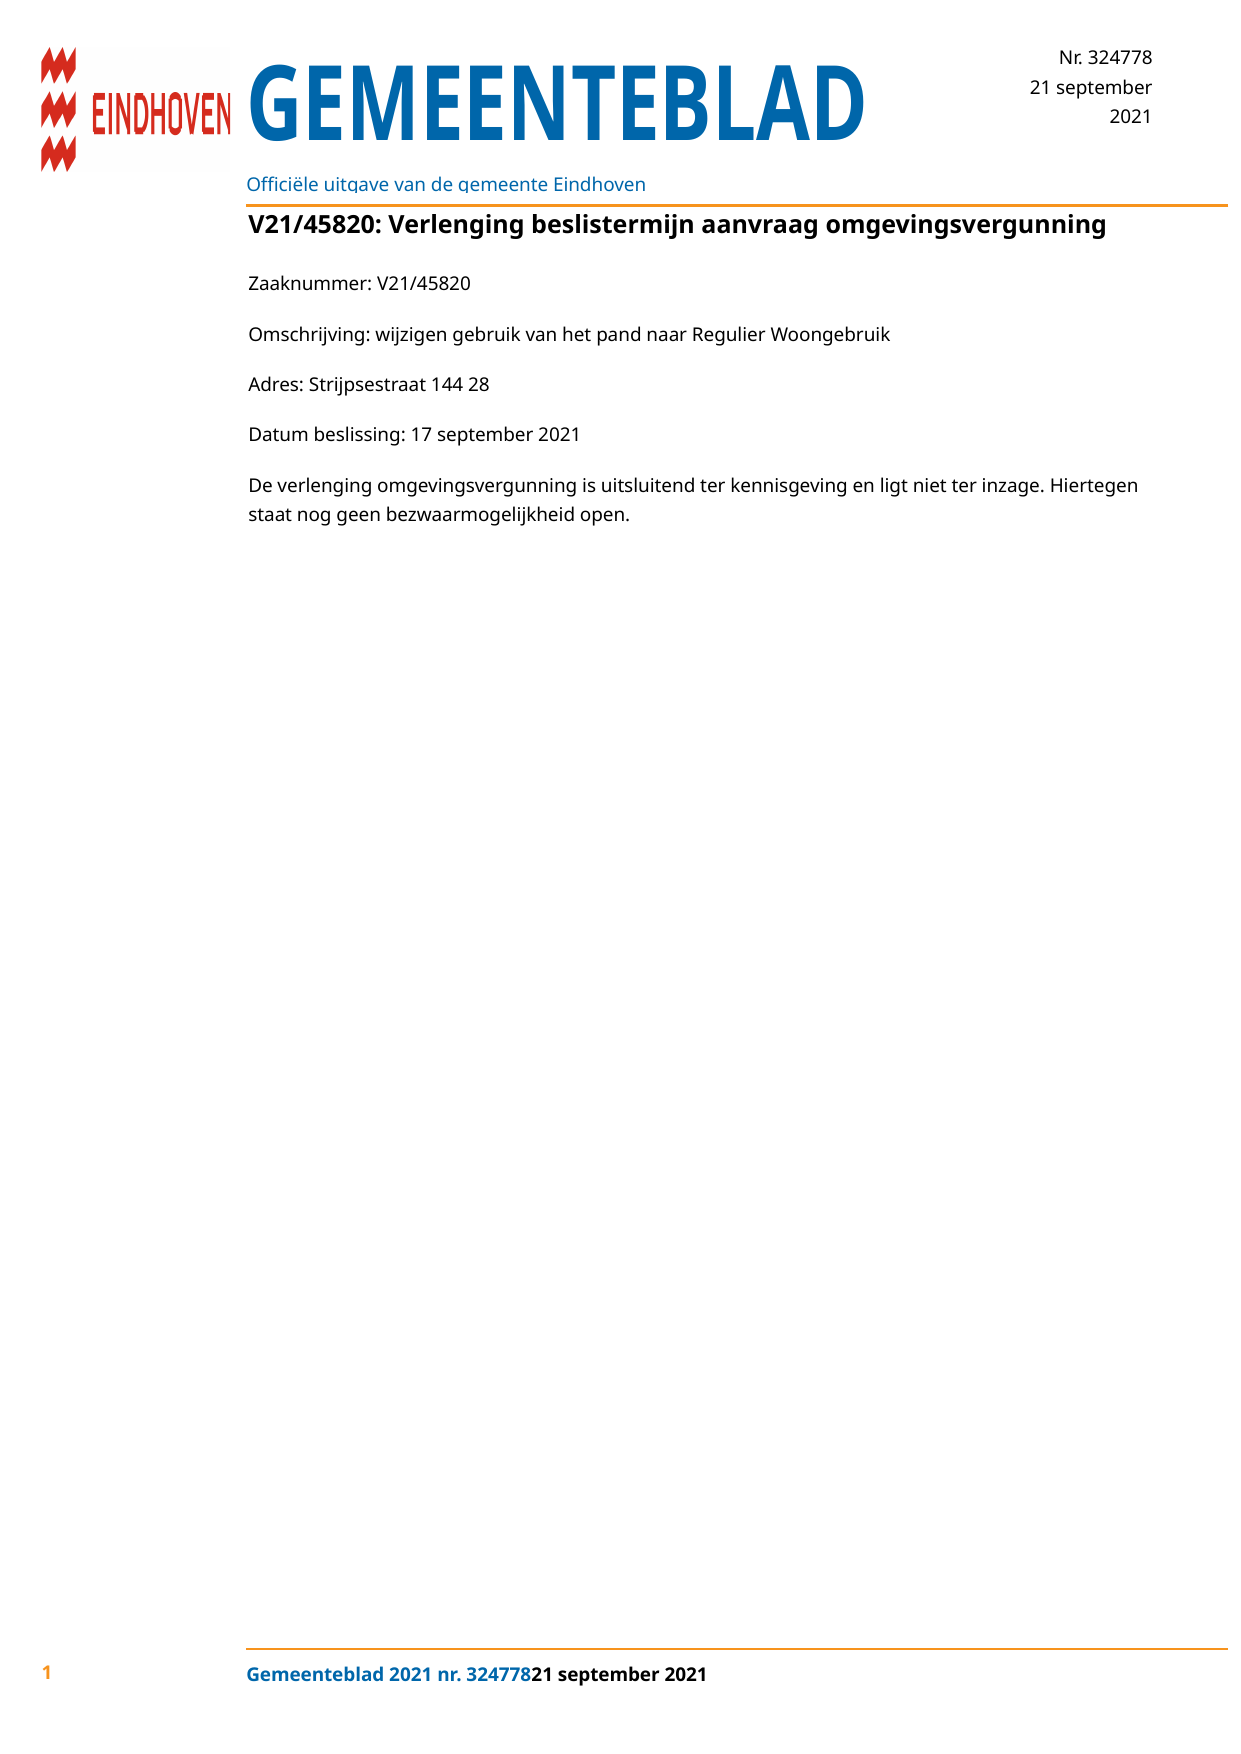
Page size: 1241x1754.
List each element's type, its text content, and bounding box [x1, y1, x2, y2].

text Datum beslissing: 17 september 2021 [248, 422, 1152, 447]
text Zaaknummer: V21/45820 [248, 270, 1152, 296]
text Omschrijving: wijzigen gebruik van het pand naar Regulier Woongebruik [248, 321, 1152, 346]
text De verlenging omgevingsvergunning is uitsluitend ter kennisgeving en ligt niet ter inzage. Hiertegen staat nog geen bezwaarmogelijkheid open. [248, 472, 1152, 527]
text V21/45820: Verlenging beslistermijn aanvraag omgevingsvergunning [248, 207, 1152, 241]
text Adres: Strijpsestraat 144 28 [248, 371, 1152, 397]
picture [41, 47, 231, 172]
